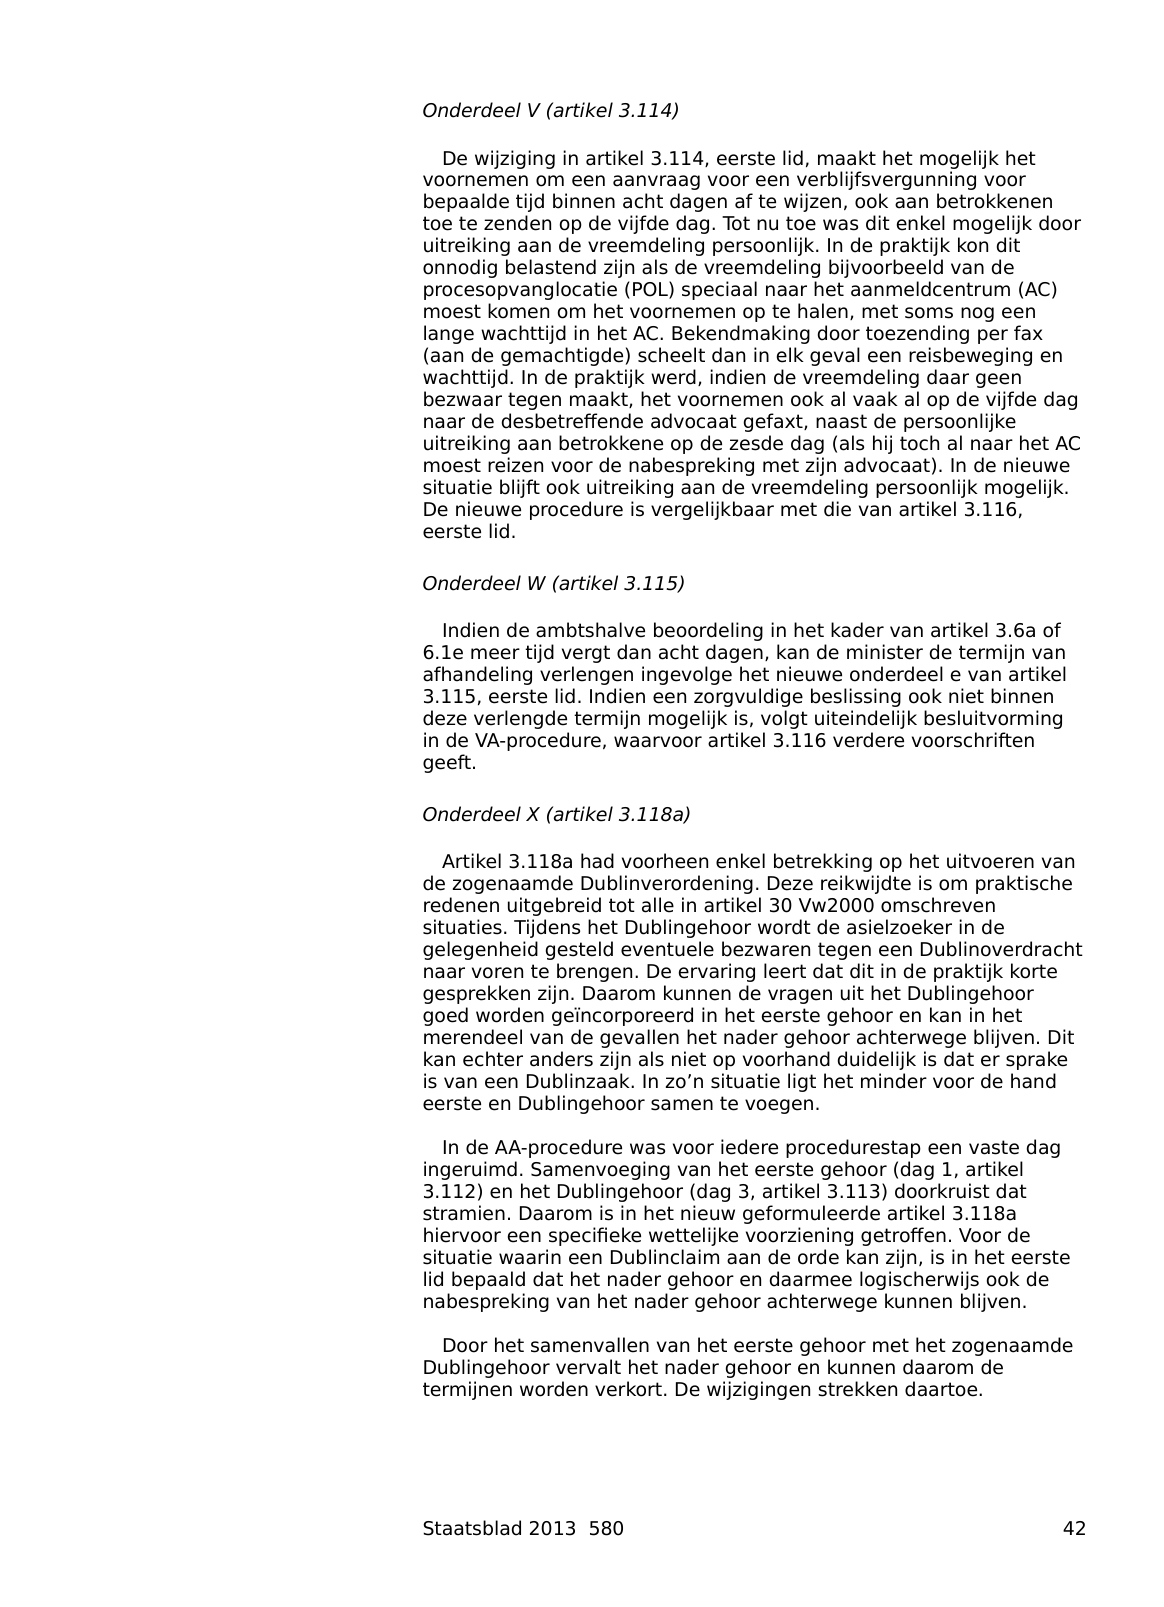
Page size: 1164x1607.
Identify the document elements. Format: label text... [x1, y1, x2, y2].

text Door het samenvallen van het eerste gehoor met het zogenaamde Dublingehoor vervalt het nader gehoor en kunnen daarom de termijnen worden verkort. De wijzigingen strekken daartoe. [422, 1335, 1087, 1401]
subtitle Onderdeel W (artikel 3.115) [422, 573, 1087, 595]
subtitle Onderdeel X (artikel 3.118a) [422, 804, 1087, 826]
text De wijziging in artikel 3.114, eerste lid, maakt het mogelijk het voornemen om een aanvraag voor een verblijfsvergunning voor bepaalde tijd binnen acht dagen af te wijzen, ook aan betrokkenen toe te zenden op de vijfde dag. Tot nu toe was dit enkel mogelijk door uitreiking aan de vreemdeling persoonlijk. In de praktijk kon dit onnodig belastend zijn als de vreemdeling bijvoorbeeld van de procesopvanglocatie (POL) speciaal naar het aanmeldcentrum (AC) moest komen om het voornemen op te halen, met soms nog een lange wachttijd in het AC. Bekendmaking door toezending per fax (aan de gemachtigde) scheelt dan in elk geval een reisbeweging en wachttijd. In de praktijk werd, indien de vreemdeling daar geen bezwaar tegen maakt, het voornemen ook al vaak al op de vijfde dag naar de desbetreffende advocaat gefaxt, naast de persoonlijke uitreiking aan betrokkene op de zesde dag (als hij toch al naar het AC moest reizen voor de nabespreking met zijn advocaat). In de nieuwe situatie blijft ook uitreiking aan de vreemdeling persoonlijk mogelijk. De nieuwe procedure is vergelijkbaar met die van artikel 3.116, eerste lid. [422, 147, 1087, 543]
subtitle Onderdeel V (artikel 3.114) [422, 100, 1087, 122]
text Artikel 3.118a had voorheen enkel betrekking op het uitvoeren van de zogenaamde Dublinverordening. Deze reikwijdte is om praktische redenen uitgebreid tot alle in artikel 30 Vw2000 omschreven situaties. Tijdens het Dublingehoor wordt de asielzoeker in de gelegenheid gesteld eventuele bezwaren tegen een Dublinoverdracht naar voren te brengen. De ervaring leert dat dit in de praktijk korte gesprekken zijn. Daarom kunnen de vragen uit het Dublingehoor goed worden geïncorporeerd in het eerste gehoor en kan in het merendeel van de gevallen het nader gehoor achterwege blijven. Dit kan echter anders zijn als niet op voorhand duidelijk is dat er sprake is van een Dublinzaak. In zo’n situatie ligt het minder voor de hand eerste en Dublingehoor samen te voegen. [422, 851, 1087, 1114]
text In de AA-procedure was voor iedere procedurestap een vaste dag ingeruimd. Samenvoeging van het eerste gehoor (dag 1, artikel 3.112) en het Dublingehoor (dag 3, artikel 3.113) doorkruist dat stramien. Daarom is in het nieuw geformuleerde artikel 3.118a hiervoor een specifieke wettelijke voorziening getroffen. Voor de situatie waarin een Dublinclaim aan de orde kan zijn, is in het eerste lid bepaald dat het nader gehoor en daarmee logischerwijs ook de nabespreking van het nader gehoor achterwege kunnen blijven. [422, 1137, 1087, 1313]
text Indien de ambtshalve beoordeling in het kader van artikel 3.6a of 6.1e meer tijd vergt dan acht dagen, kan de minister de termijn van afhandeling verlengen ingevolge het nieuwe onderdeel e van artikel 3.115, eerste lid. Indien een zorgvuldige beslissing ook niet binnen deze verlengde termijn mogelijk is, volgt uiteindelijk besluitvorming in de VA-procedure, waarvoor artikel 3.116 verdere voorschriften geeft. [422, 620, 1087, 774]
